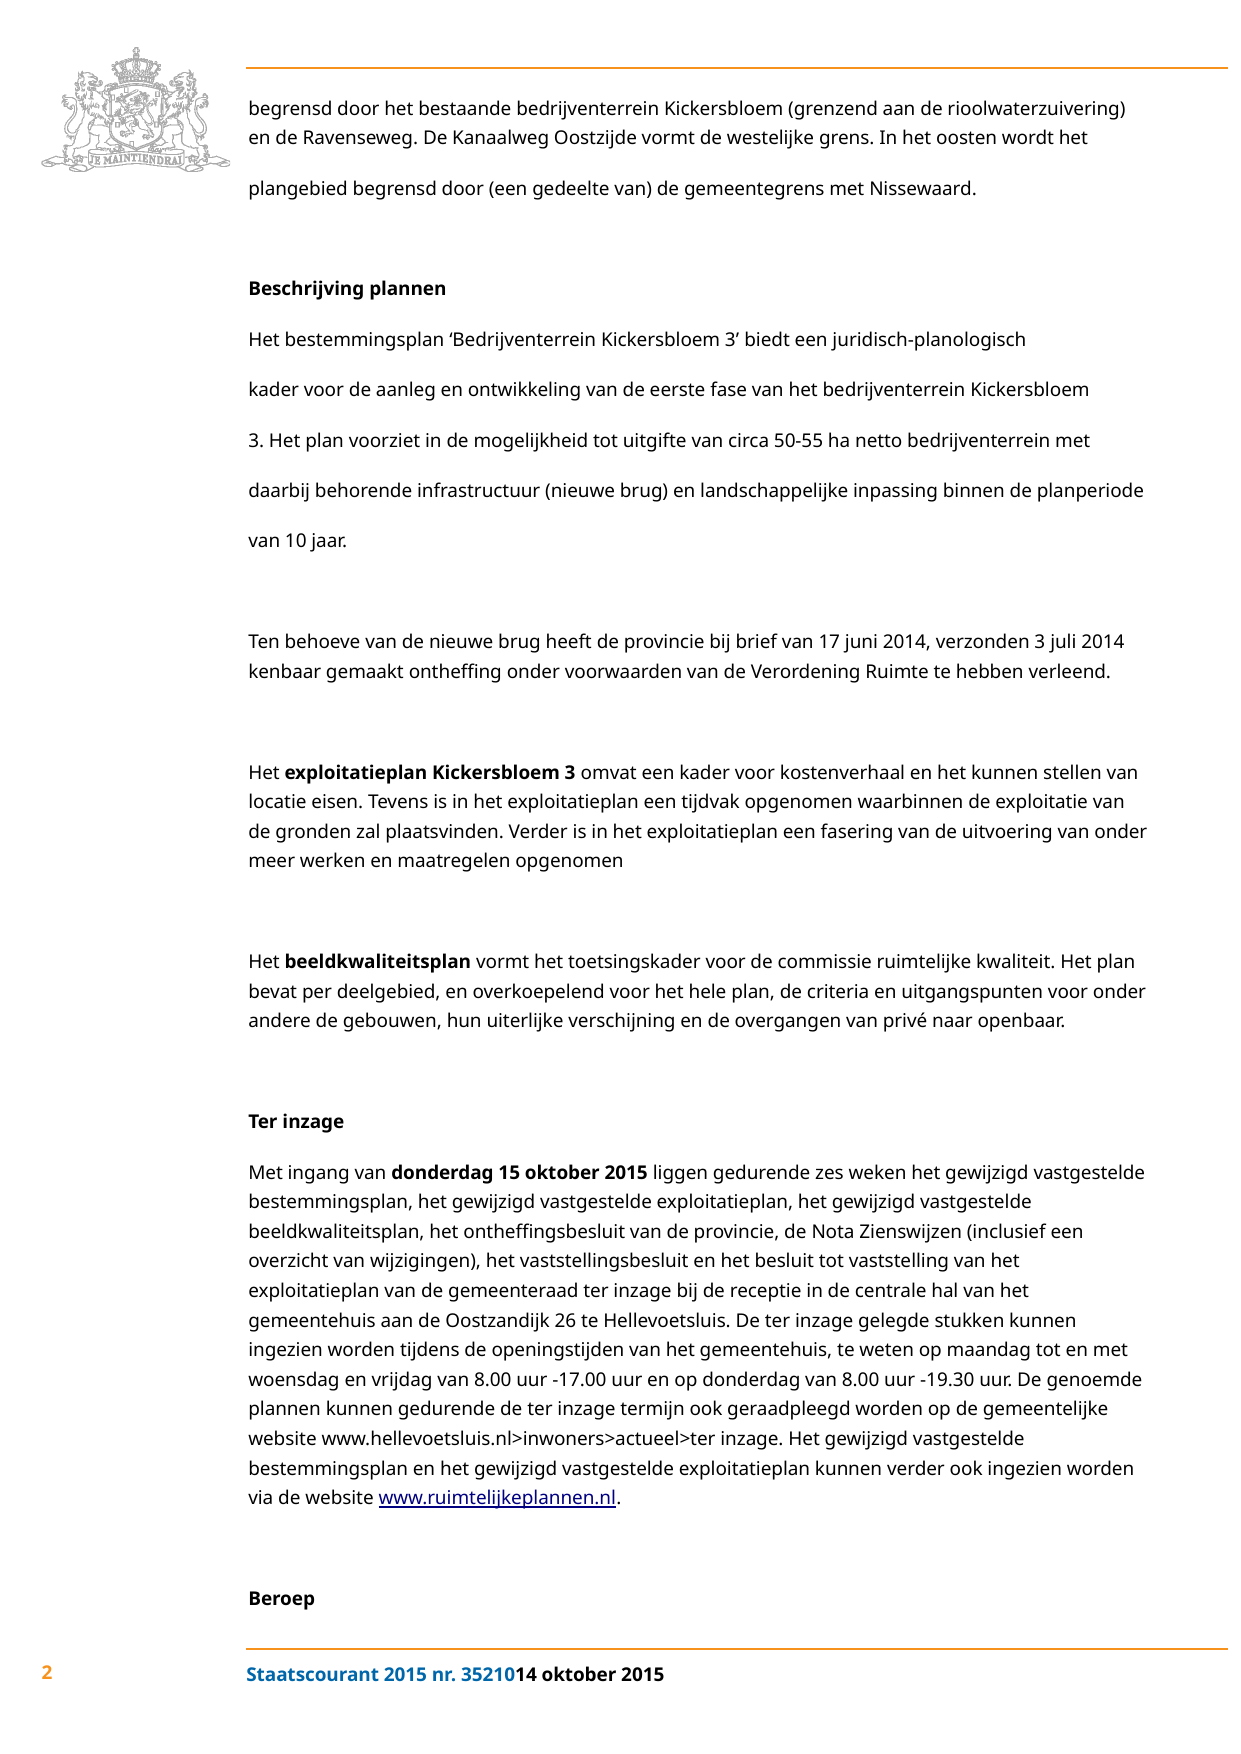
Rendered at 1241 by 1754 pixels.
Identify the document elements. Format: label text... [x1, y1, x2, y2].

text van 10 jaar. [248, 528, 1152, 553]
picture [41, 47, 231, 172]
text Met ingang van donderdag 15 oktober 2015 liggen gedurende zes weken het gewijzigd vastgestelde bestemmingsplan, het gewijzigd vastgestelde exploitatieplan, het gewijzigd vastgestelde beeldkwaliteitsplan, het ontheffingsbesluit van de provincie, de Nota Zienswijzen (inclusief een overzicht van wijzigingen), het vaststellingsbesluit en het besluit tot vaststelling van het exploitatieplan van de gemeenteraad ter inzage bij de receptie in de centrale hal van het gemeentehuis aan de Oostzandijk 26 te Hellevoetsluis. De ter inzage gelegde stukken kunnen ingezien worden tijdens de openingstijden van het gemeentehuis, te weten op maandag tot en met woensdag en vrijdag van 8.00 uur -17.00 uur en op donderdag van 8.00 uur -19.30 uur. De genoemde plannen kunnen gedurende de ter inzage termijn ook geraadpleegd worden op de gemeentelijke website www.hellevoetsluis.nl>inwoners>actueel>ter inzage. Het gewijzigd vastgestelde bestemmingsplan en het gewijzigd vastgestelde exploitatieplan kunnen verder ook ingezien worden via de website www.ruimtelijkeplannen.nl. [248, 1159, 1152, 1510]
text Beschrijving plannen [248, 276, 1152, 301]
text Beroep [248, 1585, 1152, 1611]
text begrensd door het bestaande bedrijventerrein Kickersbloem (grenzend aan de rioolwaterzuivering) en de Ravenseweg. De Kanaalweg Oostzijde vormt de westelijke grens. In het oosten wordt het [248, 95, 1152, 150]
text Ten behoeve van de nieuwe brug heeft de provincie bij brief van 17 juni 2014, verzonden 3 juli 2014 kenbaar gemaakt ontheffing onder voorwaarden van de Verordening Ruimte te hebben verleend. [248, 628, 1152, 684]
text Ter inzage [248, 1108, 1152, 1134]
text kader voor de aanleg en ontwikkeling van de eerste fase van het bedrijventerrein Kickersbloem [248, 376, 1152, 402]
text daarbij behorende infrastructuur (nieuwe brug) en landschappelijke inpassing binnen de planperiode [248, 477, 1152, 503]
text Het bestemmingsplan ‘Bedrijventerrein Kickersbloem 3’ biedt een juridisch-planologisch [248, 326, 1152, 352]
text Het exploitatieplan Kickersbloem 3 omvat een kader voor kostenverhaal en het kunnen stellen van locatie eisen. Tevens is in het exploitatieplan een tijdvak opgenomen waarbinnen de exploitatie van de gronden zal plaatsvinden. Verder is in het exploitatieplan een fasering van de uitvoering van onder meer werken en maatregelen opgenomen [248, 759, 1152, 873]
text Het beeldkwaliteitsplan vormt het toetsingskader voor de commissie ruimtelijke kwaliteit. Het plan bevat per deelgebied, en overkoepelend voor het hele plan, de criteria en uitgangspunten voor onder andere de gebouwen, hun uiterlijke verschijning en de overgangen van privé naar openbaar. [248, 948, 1152, 1033]
text 3. Het plan voorziet in de mogelijkheid tot uitgifte van circa 50-55 ha netto bedrijventerrein met [248, 427, 1152, 453]
text plangebied begrensd door (een gedeelte van) de gemeentegrens met Nissewaard. [248, 175, 1152, 201]
